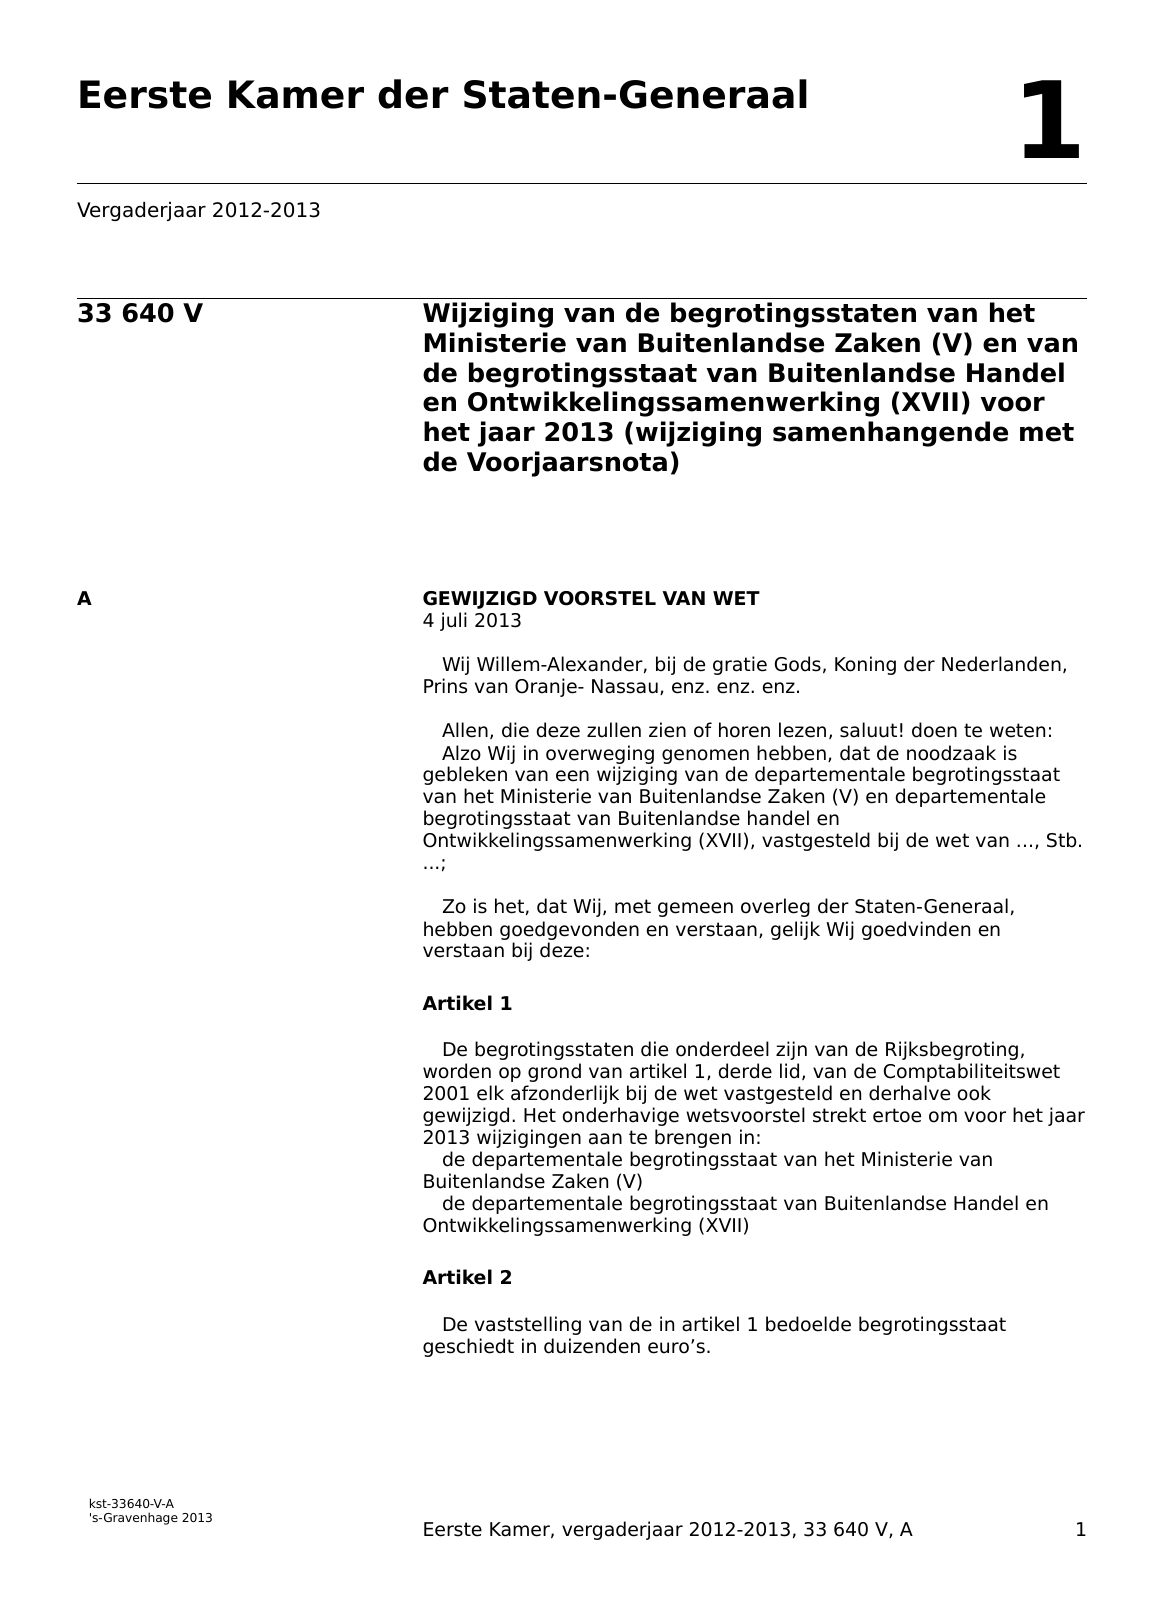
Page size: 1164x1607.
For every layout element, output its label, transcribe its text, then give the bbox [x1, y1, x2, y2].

text 's-Gravenhage 2013 [88, 1511, 323, 1525]
text de departementale begrotingsstaat van Buitenlandse Handel en Ontwikkelingssamenwerking (XVII) [422, 1193, 1087, 1237]
table_header Eerste Kamer der Staten-Generaal [77, 59, 886, 183]
subtitle Artikel 1 [422, 992, 1087, 1014]
subtitle Artikel 2 [422, 1267, 1087, 1289]
text Allen, die deze zullen zien of horen lezen, saluut! doen te weten: [422, 720, 1087, 742]
subtitle 33 640 V Wijziging van de begrotingsstaten van het Ministerie van Buitenlandse Zaken (V) en van de begrotingsstaat van Buitenlandse Handel en Ontwikkelingssamenwerking (XVII) voor het jaar 2013 (wijziging samenhangende met de Voorjaarsnota) [77, 299, 1087, 477]
text Wij Willem-Alexander, bij de gratie Gods, Koning der Nederlanden, Prins van Oranje- Nassau, enz. enz. enz. [422, 654, 1087, 698]
text De vaststelling van de in artikel 1 bedoelde begrotingsstaat geschiedt in duizenden euro’s. [422, 1314, 1087, 1358]
text De begrotingsstaten die onderdeel zijn van de Rijksbegroting, worden op grond van artikel 1, derde lid, van de Comptabiliteitswet 2001 elk afzonderlijk bij de wet vastgesteld en derhalve ook gewijzigd. Het onderhavige wetsvoorstel strekt ertoe om voor het jaar 2013 wijzigingen aan te brengen in: [422, 1039, 1087, 1149]
text kst-33640-V-A [88, 1497, 323, 1511]
subtitle A GEWIJZIGD VOORSTEL VAN WET [77, 588, 1087, 610]
text 4 juli 2013 [422, 610, 1087, 632]
text de departementale begrotingsstaat van het Ministerie van Buitenlandse Zaken (V) [422, 1149, 1087, 1193]
table_cell Vergaderjaar 2012-2013 [77, 184, 1087, 298]
text Alzo Wij in overweging genomen hebben, dat de noodzaak is gebleken van een wijziging van de departementale begrotingsstaat van het Ministerie van Buitenlandse Zaken (V) en departementale begrotingsstaat van Buitenlandse handel en Ontwikkelingssamenwerking (XVII), vastgesteld bij de wet van ..., Stb. ...; [422, 742, 1087, 874]
text Zo is het, dat Wij, met gemeen overleg der Staten-Generaal, hebben goedgevonden en verstaan, gelijk Wij goedvinden en verstaan bij deze: [422, 896, 1087, 962]
table_header 1 [886, 59, 1087, 183]
